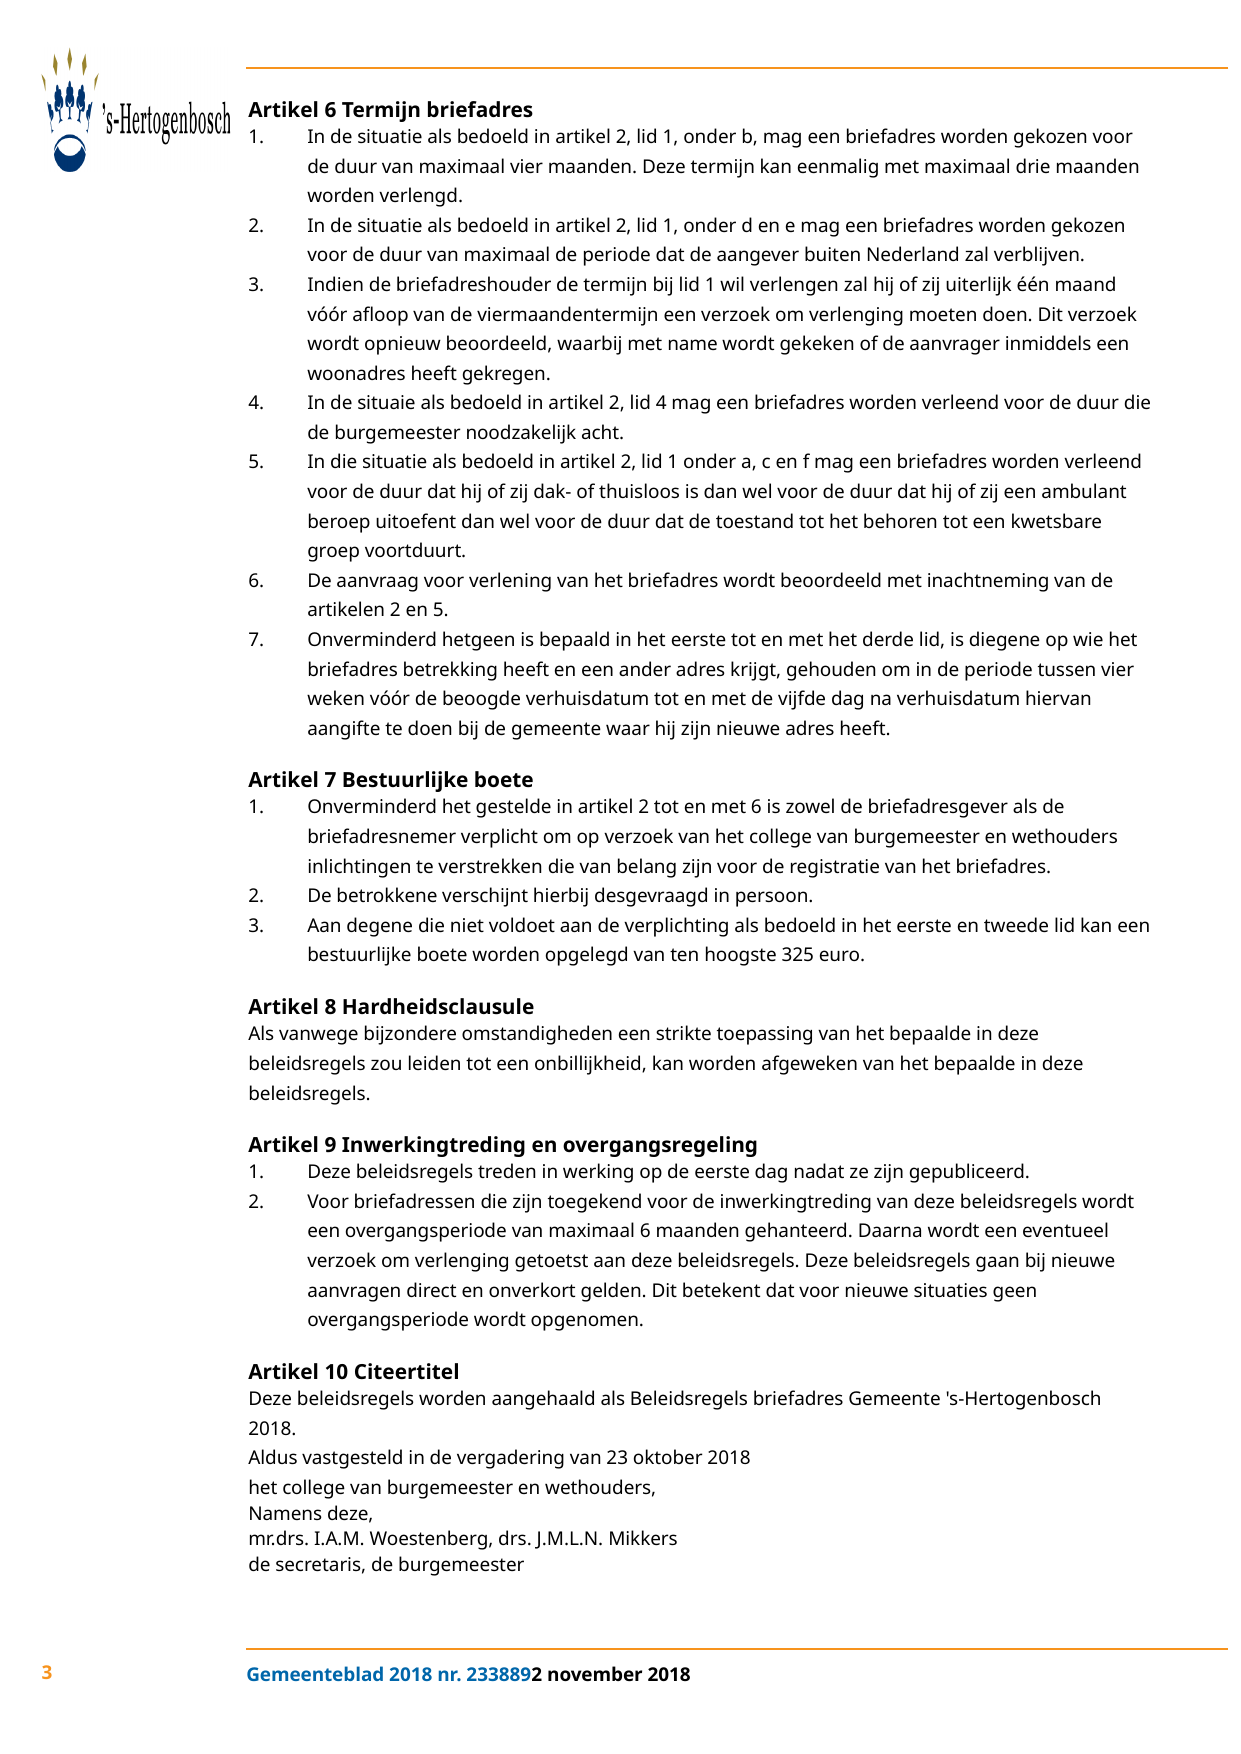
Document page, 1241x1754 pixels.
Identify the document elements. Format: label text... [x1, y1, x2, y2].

picture [41, 47, 231, 172]
list Voor briefadressen die zijn toegekend voor de inwerkingtreding van deze beleidsregels wordt een overgangsperiode van maximaal 6 maanden gehanteerd. Daarna wordt een eventueel verzoek om verlenging getoetst aan deze beleidsregels. Deze beleidsregels gaan bij nieuwe aanvragen direct en onverkort gelden. Dit betekent dat voor nieuwe situaties geen overgangsperiode wordt opgenomen. [248, 1188, 1152, 1332]
list Onverminderd hetgeen is bepaald in het eerste tot en met het derde lid, is diegene op wie het briefadres betrekking heeft en een ander adres krijgt, gehouden om in de periode tussen vier weken vóór de beoogde verhuisdatum tot en met de vijfde dag na verhuisdatum hiervan aangifte te doen bij de gemeente waar hij zijn nieuwe adres heeft. [248, 626, 1152, 741]
text Artikel 8 Hardheidsclausule [248, 992, 1152, 1021]
text mr.drs. I.A.M. Woestenberg, drs. J.M.L.N. Mikkers [248, 1526, 1152, 1551]
text Aldus vastgesteld in de vergadering van 23 oktober 2018 [248, 1444, 1152, 1470]
text het college van burgemeester en wethouders, [248, 1474, 1152, 1500]
text Artikel 7 Bestuurlijke boete [248, 765, 1152, 794]
list De betrokkene verschijnt hierbij desgevraagd in persoon. [248, 882, 1152, 908]
text Artikel 6 Termijn briefadres [248, 95, 1152, 123]
text Artikel 9 Inwerkingtreding en overgangsregeling [248, 1130, 1152, 1158]
list In die situatie als bedoeld in artikel 2, lid 1 onder a, c en f mag een briefadres worden verleend voor de duur dat hij of zij dak- of thuisloos is dan wel voor de duur dat hij of zij een ambulant beroep uitoefent dan wel voor de duur dat de toestand tot het behoren tot een kwetsbare groep voortduurt. [248, 449, 1152, 563]
text Artikel 10 Citeertitel [248, 1357, 1152, 1385]
list In de situatie als bedoeld in artikel 2, lid 1, onder b, mag een briefadres worden gekozen voor de duur van maximaal vier maanden. Deze termijn kan eenmalig met maximaal drie maanden worden verlengd. [248, 123, 1152, 208]
text de secretaris, de burgemeester [248, 1551, 1152, 1577]
list Indien de briefadreshouder de termijn bij lid 1 wil verlengen zal hij of zij uiterlijk één maand vóór afloop van de viermaandentermijn een verzoek om verlenging moeten doen. Dit verzoek wordt opnieuw beoordeeld, waarbij met name wordt gekeken of de aanvrager inmiddels een woonadres heeft gekregen. [248, 271, 1152, 386]
text Namens deze, [248, 1500, 1152, 1526]
list Onverminderd het gestelde in artikel 2 tot en met 6 is zowel de briefadresgever als de briefadresnemer verplicht om op verzoek van het college van burgemeester en wethouders inlichtingen te verstrekken die van belang zijn voor de registratie van het briefadres. [248, 794, 1152, 879]
text Deze beleidsregels worden aangehaald als Beleidsregels briefadres Gemeente 's-Hertogenbosch 2018. [248, 1385, 1152, 1441]
list Deze beleidsregels treden in werking op de eerste dag nadat ze zijn gepubliceerd. [248, 1158, 1152, 1184]
list In de situaie als bedoeld in artikel 2, lid 4 mag een briefadres worden verleend voor de duur die de burgemeester noodzakelijk acht. [248, 389, 1152, 445]
list De aanvraag voor verlening van het briefadres wordt beoordeeld met inachtneming van de artikelen 2 en 5. [248, 567, 1152, 622]
list In de situatie als bedoeld in artikel 2, lid 1, onder d en e mag een briefadres worden gekozen voor de duur van maximaal de periode dat de aangever buiten Nederland zal verblijven. [248, 212, 1152, 267]
list Aan degene die niet voldoet aan de verplichting als bedoeld in het eerste en tweede lid kan een bestuurlijke boete worden opgelegd van ten hoogste 325 euro. [248, 912, 1152, 967]
text Als vanwege bijzondere omstandigheden een strikte toepassing van het bepaalde in deze beleidsregels zou leiden tot een onbillijkheid, kan worden afgeweken van het bepaalde in deze beleidsregels. [248, 1021, 1152, 1105]
